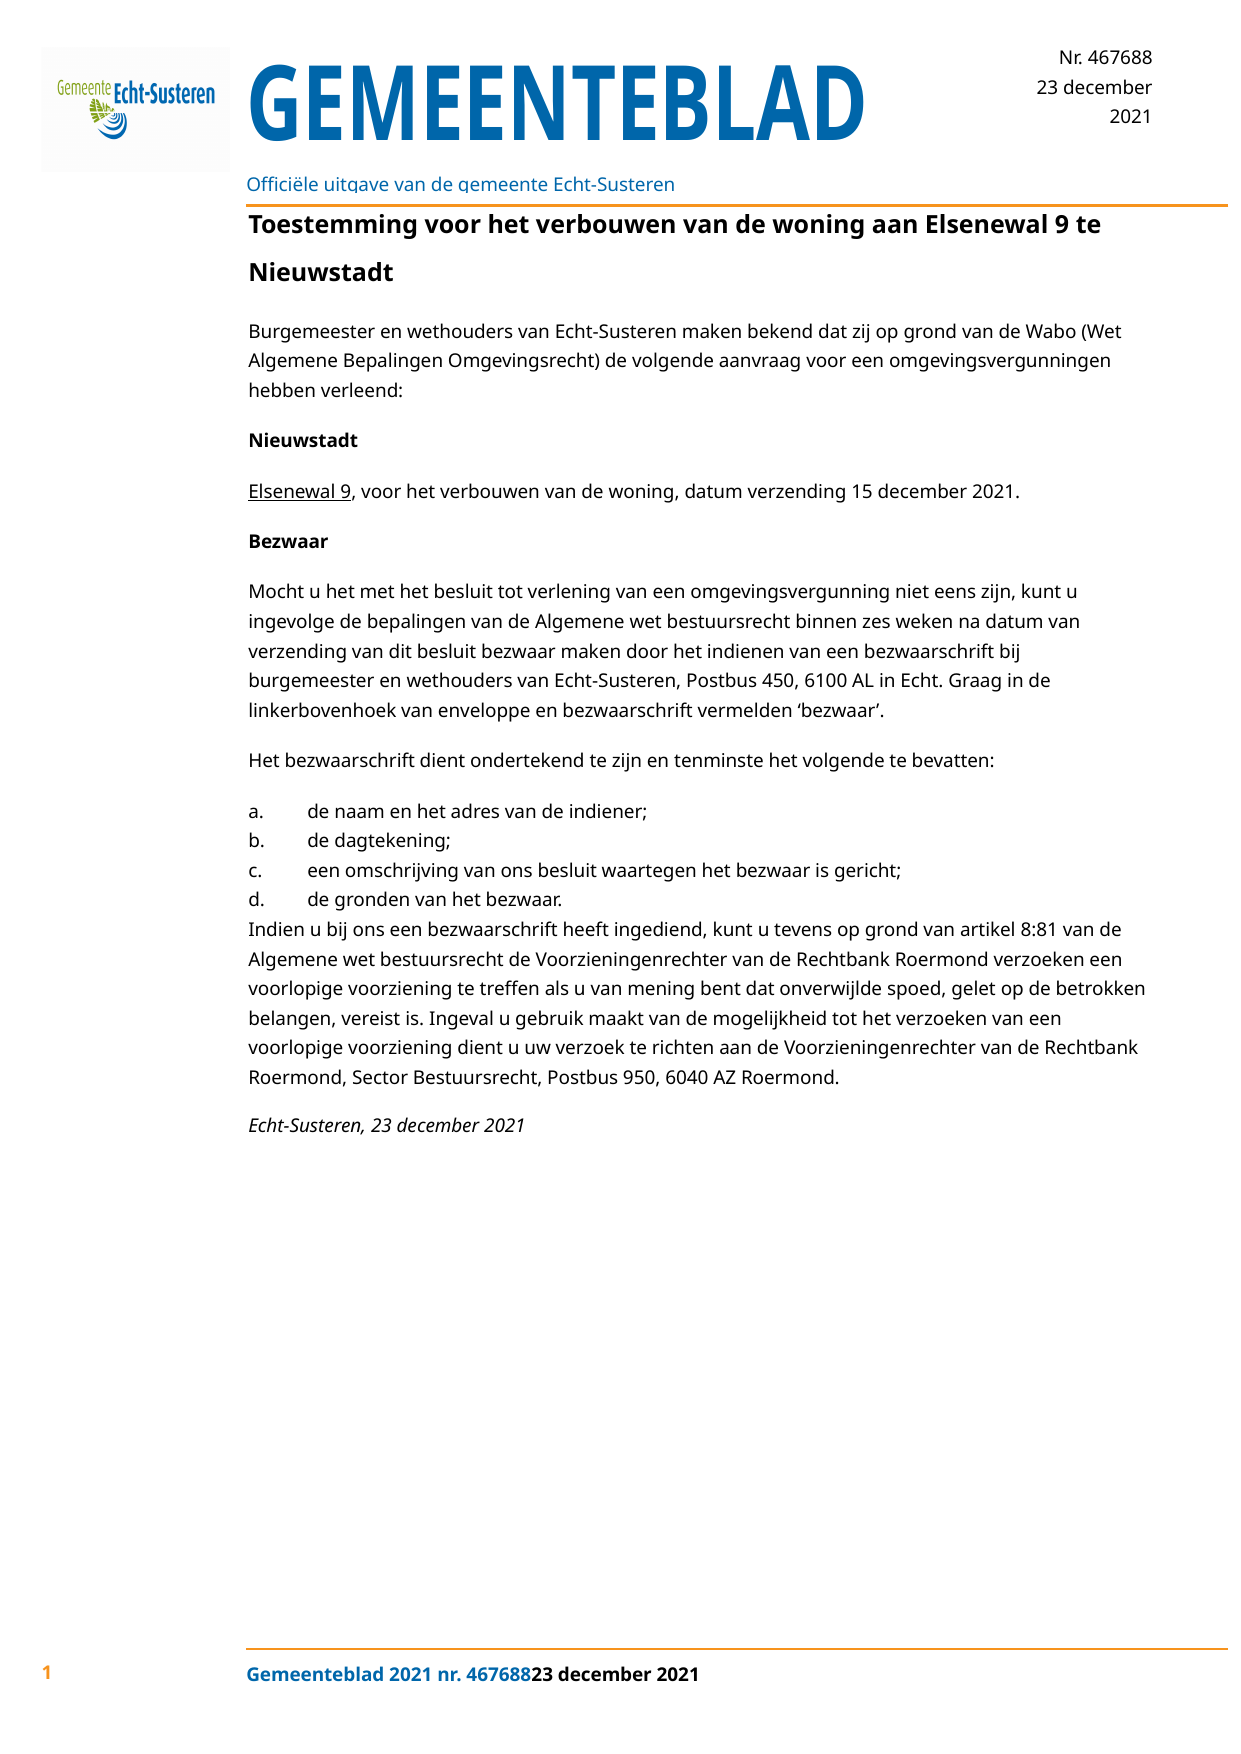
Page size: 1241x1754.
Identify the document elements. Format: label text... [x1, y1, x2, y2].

list de naam en het adres van de indiener; [248, 798, 1152, 824]
list een omschrijving van ons besluit waartegen het bezwaar is gericht; [248, 857, 1152, 883]
text Burgemeester en wethouders van Echt-Susteren maken bekend dat zij op grond van de Wabo (Wet Algemene Bepalingen Omgevingsrecht) de volgende aanvraag voor een omgevingsvergunningen hebben verleend: [248, 318, 1152, 403]
text Het bezwaarschrift dient ondertekend te zijn en tenminste het volgende te bevatten: [248, 747, 1152, 773]
text Toestemming voor het verbouwen van de woning aan Elsenewal 9 te Nieuwstadt [248, 207, 1152, 288]
list de gronden van het bezwaar. [248, 887, 1152, 912]
text Indien u bij ons een bezwaarschrift heeft ingediend, kunt u tevens op grond van artikel 8:81 van de Algemene wet bestuursrecht de Voorzieningenrechter van de Rechtbank Roermond verzoeken een voorlopige voorziening te treffen als u van mening bent dat onverwijlde spoed, gelet op de betrokken belangen, vereist is. Ingeval u gebruik maakt van de mogelijkheid tot het verzoeken van een voorlopige voorziening dient u uw verzoek te richten aan de Voorzieningenrechter van de Rechtbank Roermond, Sector Bestuursrecht, Postbus 950, 6040 AZ Roermond. [248, 916, 1152, 1090]
text Echt-Susteren, 23 december 2021 [248, 1112, 1152, 1138]
list de dagtekening; [248, 827, 1152, 853]
text Nieuwstadt [248, 427, 1152, 453]
text Mocht u het met het besluit tot verlening van een omgevingsvergunning niet eens zijn, kunt u ingevolge de bepalingen van de Algemene wet bestuursrecht binnen zes weken na datum van verzending van dit besluit bezwaar maken door het indienen van een bezwaarschrift bij burgemeester en wethouders van Echt-Susteren, Postbus 450, 6100 AL in Echt. Graag in de linkerbovenhoek van enveloppe en bezwaarschrift vermelden ‘bezwaar’. [248, 579, 1152, 723]
picture [41, 47, 231, 172]
text Elsenewal 9, voor het verbouwen van de woning, datum verzending 15 december 2021. [248, 478, 1152, 504]
text Bezwaar [248, 528, 1152, 554]
